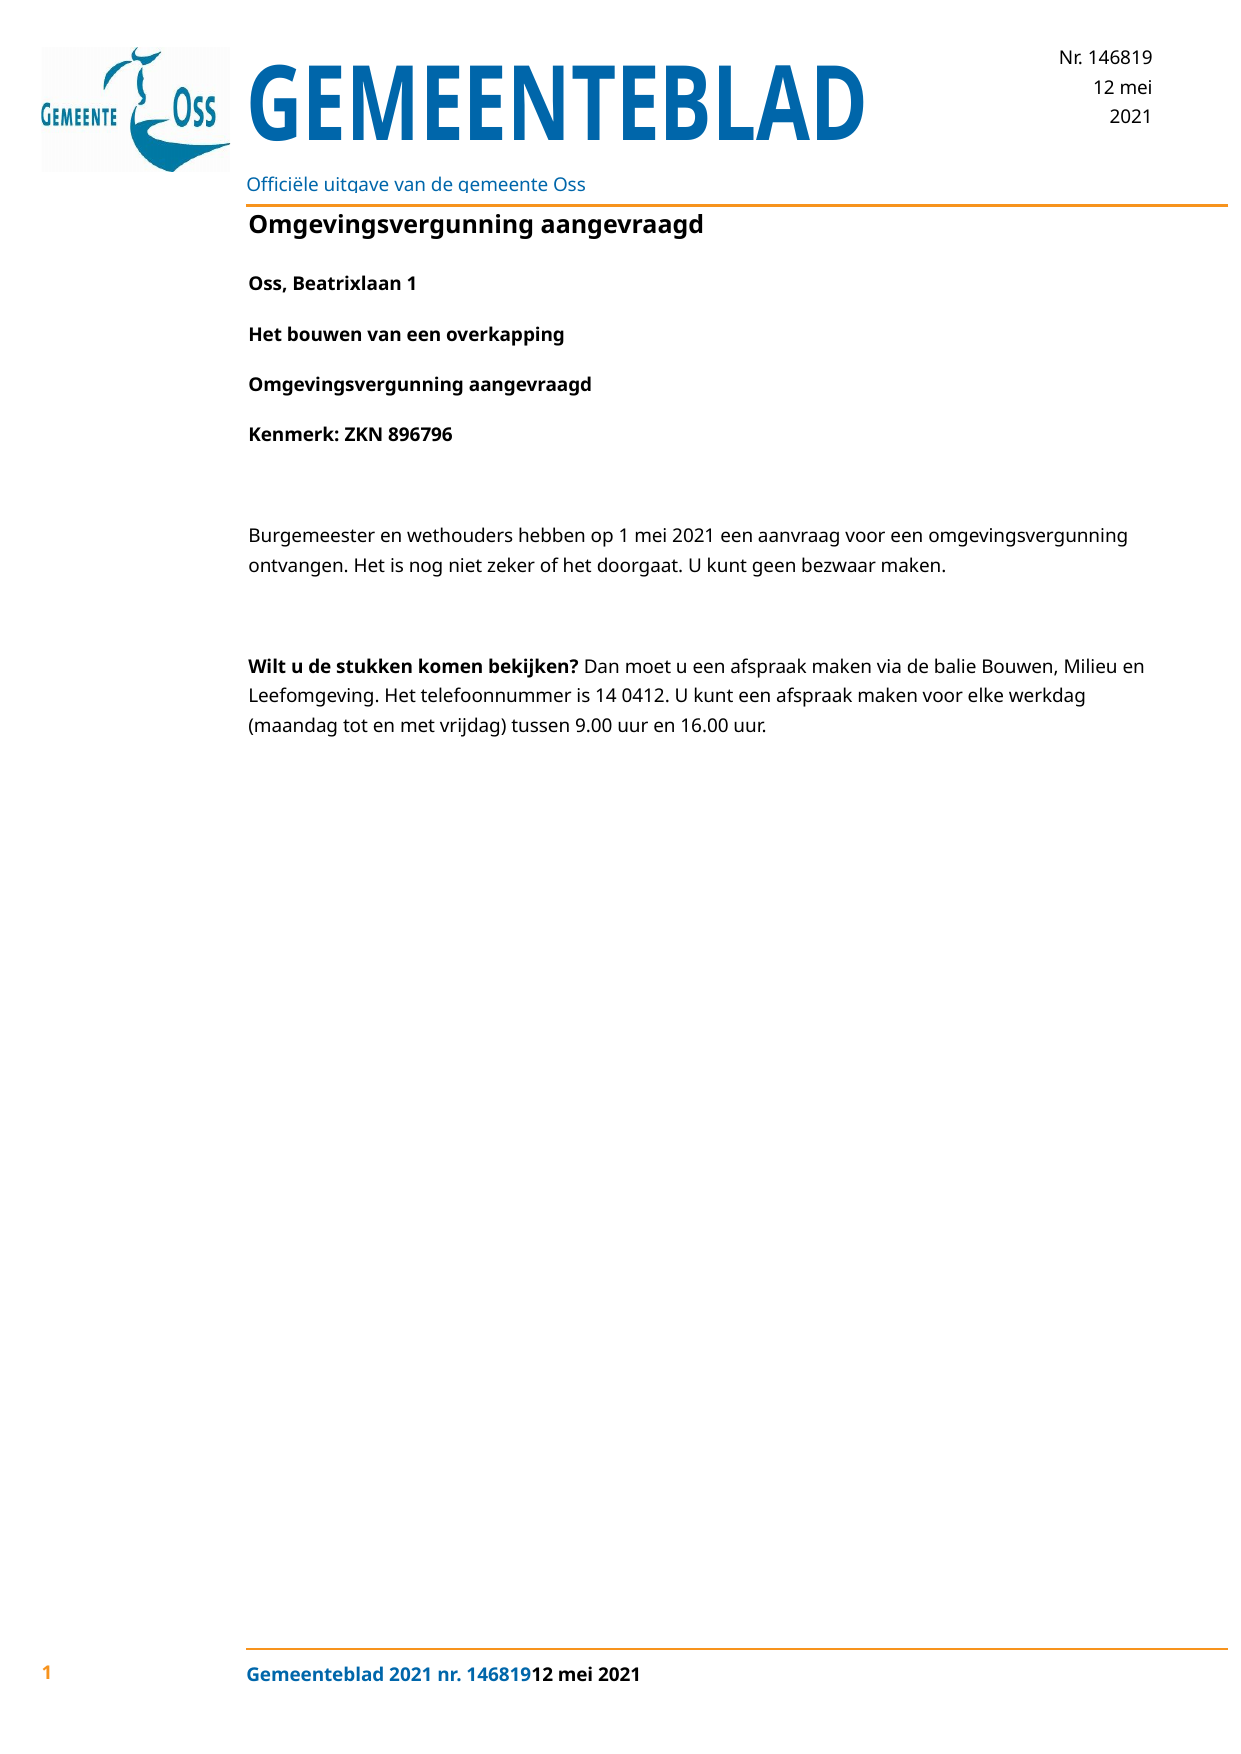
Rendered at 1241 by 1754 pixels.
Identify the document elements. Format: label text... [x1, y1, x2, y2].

text Het bouwen van een overkapping [248, 321, 1152, 346]
text Burgemeester en wethouders hebben op 1 mei 2021 een aanvraag voor een omgevingsvergunning ontvangen. Het is nog niet zeker of het doorgaat. U kunt geen bezwaar maken. [248, 522, 1152, 578]
text Omgevingsvergunning aangevraagd [248, 371, 1152, 397]
text Oss, Beatrixlaan 1 [248, 270, 1152, 296]
text Wilt u de stukken komen bekijken? Dan moet u een afspraak maken via de balie Bouwen, Milieu en Leefomgeving. Het telefoonnummer is 14 0412. U kunt een afspraak maken voor elke werkdag (maandag tot en met vrijdag) tussen 9.00 uur en 16.00 uur. [248, 653, 1152, 738]
text Omgevingsvergunning aangevraagd [248, 207, 1152, 241]
text Kenmerk: ZKN 896796 [248, 422, 1152, 447]
picture [41, 47, 231, 172]
